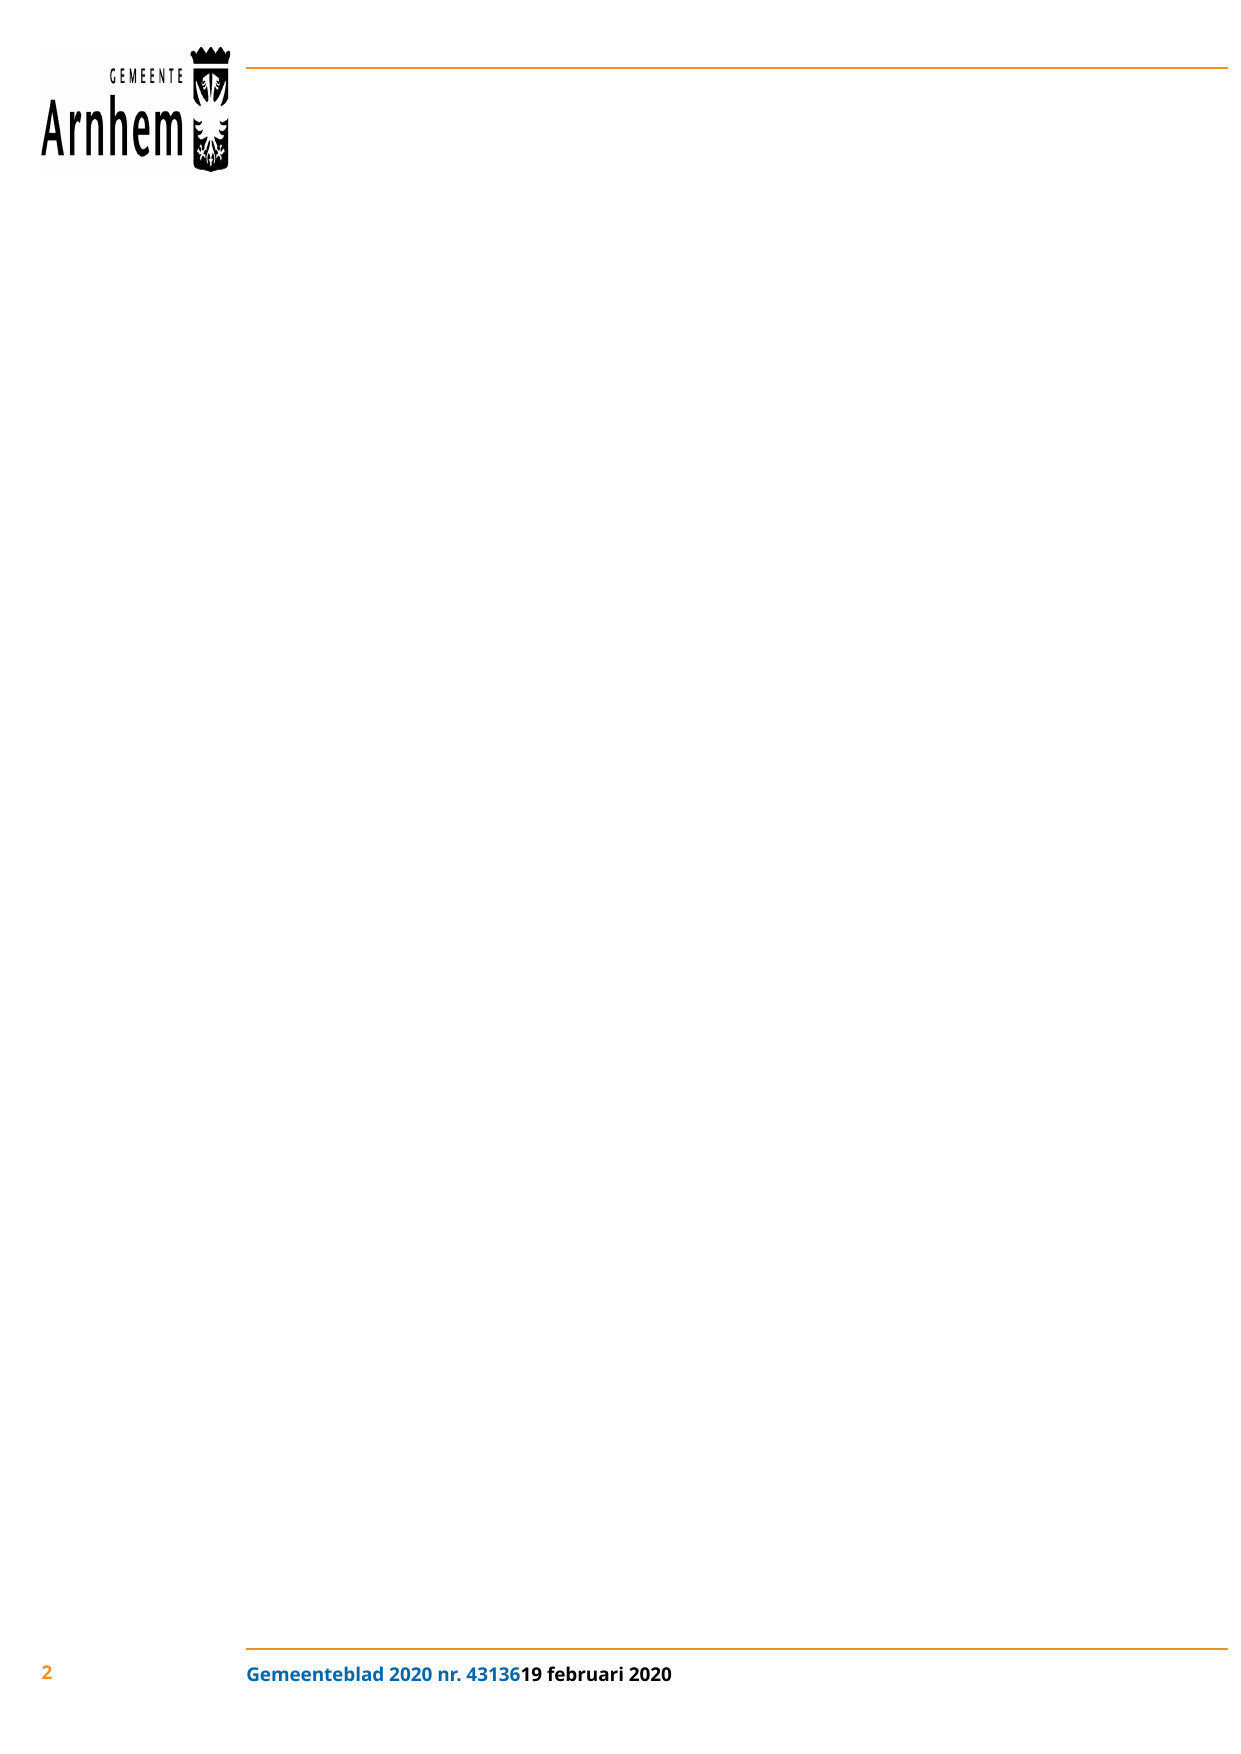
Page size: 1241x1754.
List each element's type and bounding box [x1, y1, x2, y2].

picture [41, 47, 231, 172]
